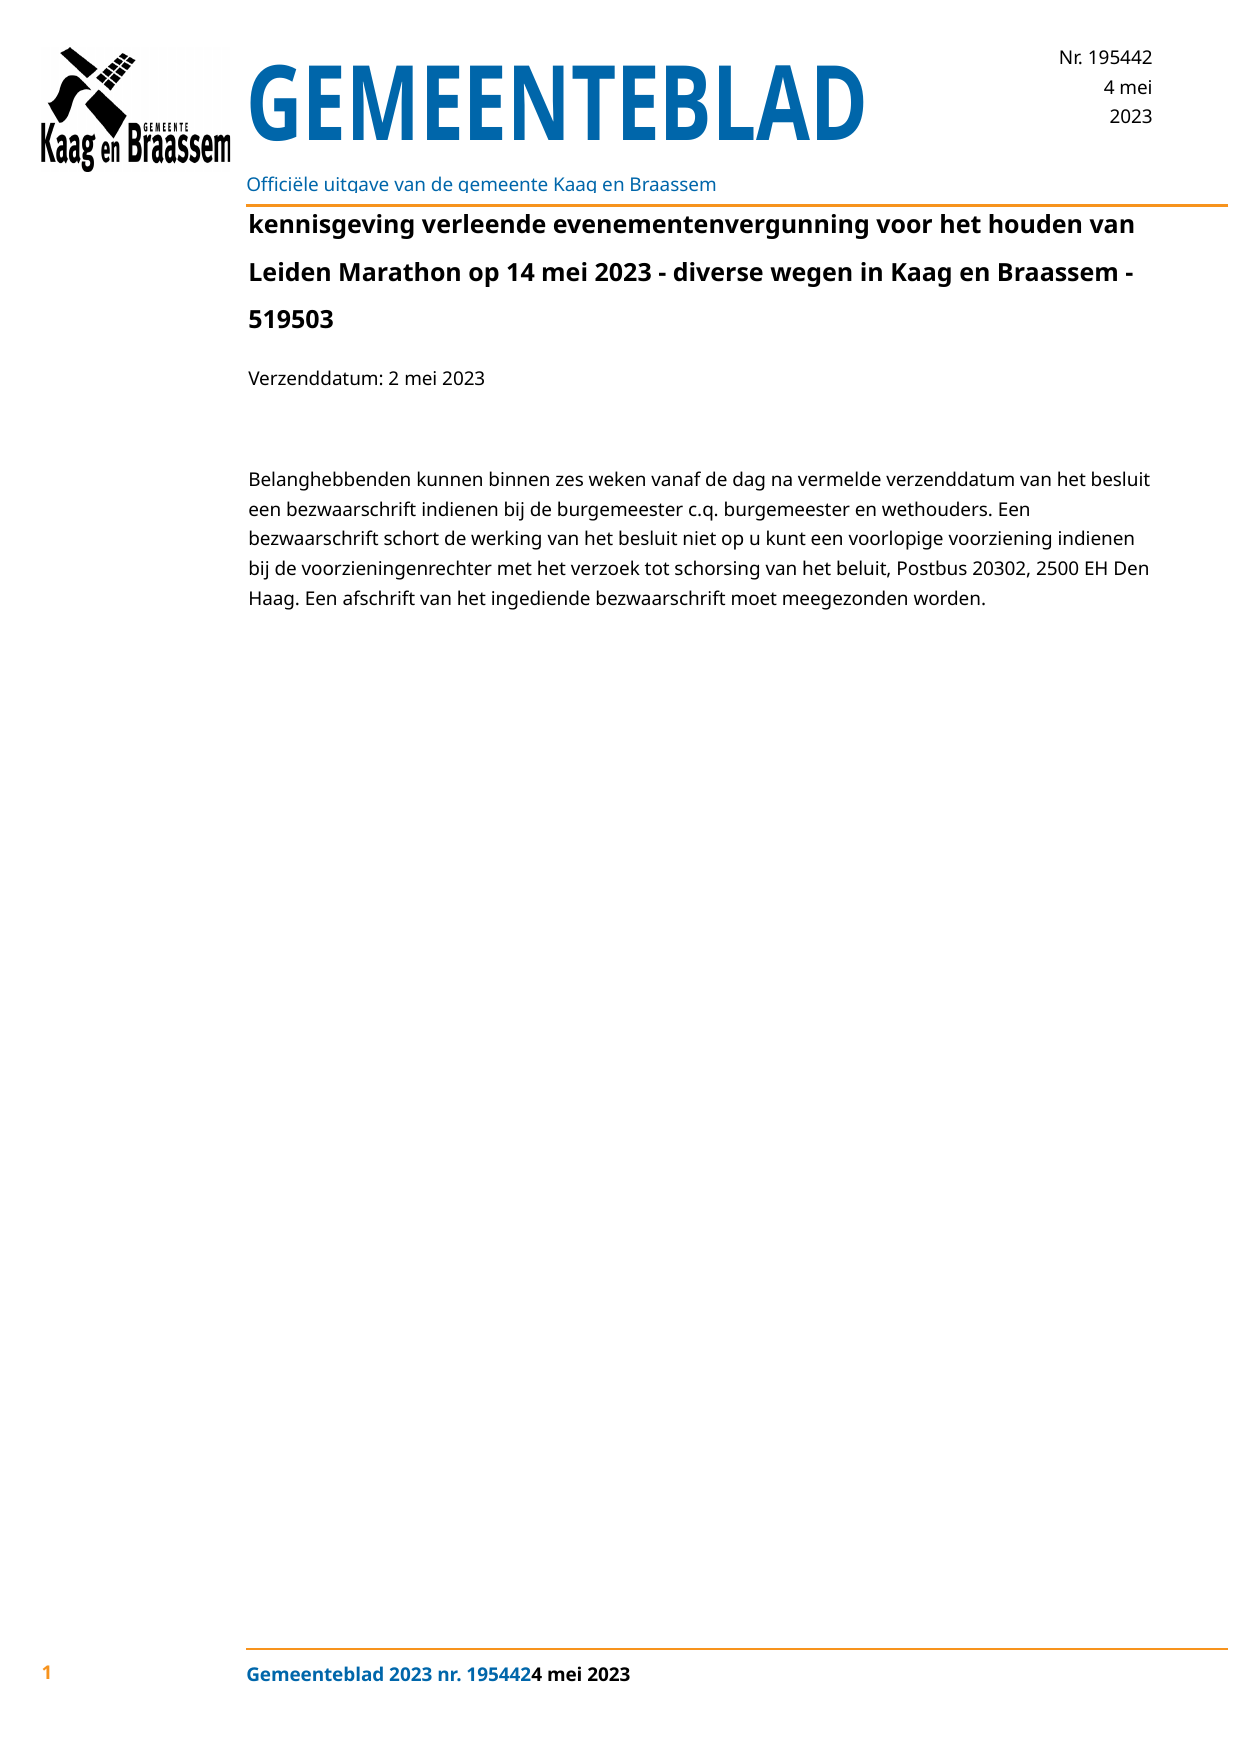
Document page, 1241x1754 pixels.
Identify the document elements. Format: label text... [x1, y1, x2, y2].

picture [41, 47, 231, 172]
text Belanghebbenden kunnen binnen zes weken vanaf de dag na vermelde verzenddatum van het besluit een bezwaarschrift indienen bij de burgemeester c.q. burgemeester en wethouders. Een bezwaarschrift schort de werking van het besluit niet op u kunt een voorlopige voorziening indienen bij de voorzieningenrechter met het verzoek tot schorsing van het beluit, Postbus 20302, 2500 EH Den Haag. Een afschrift van het ingediende bezwaarschrift moet meegezonden worden. [248, 466, 1152, 610]
text kennisgeving verleende evenementenvergunning voor het houden van Leiden Marathon op 14 mei 2023 - diverse wegen in Kaag en Braassem - 519503 [248, 207, 1152, 336]
text Verzenddatum: 2 mei 2023 [248, 366, 1152, 391]
